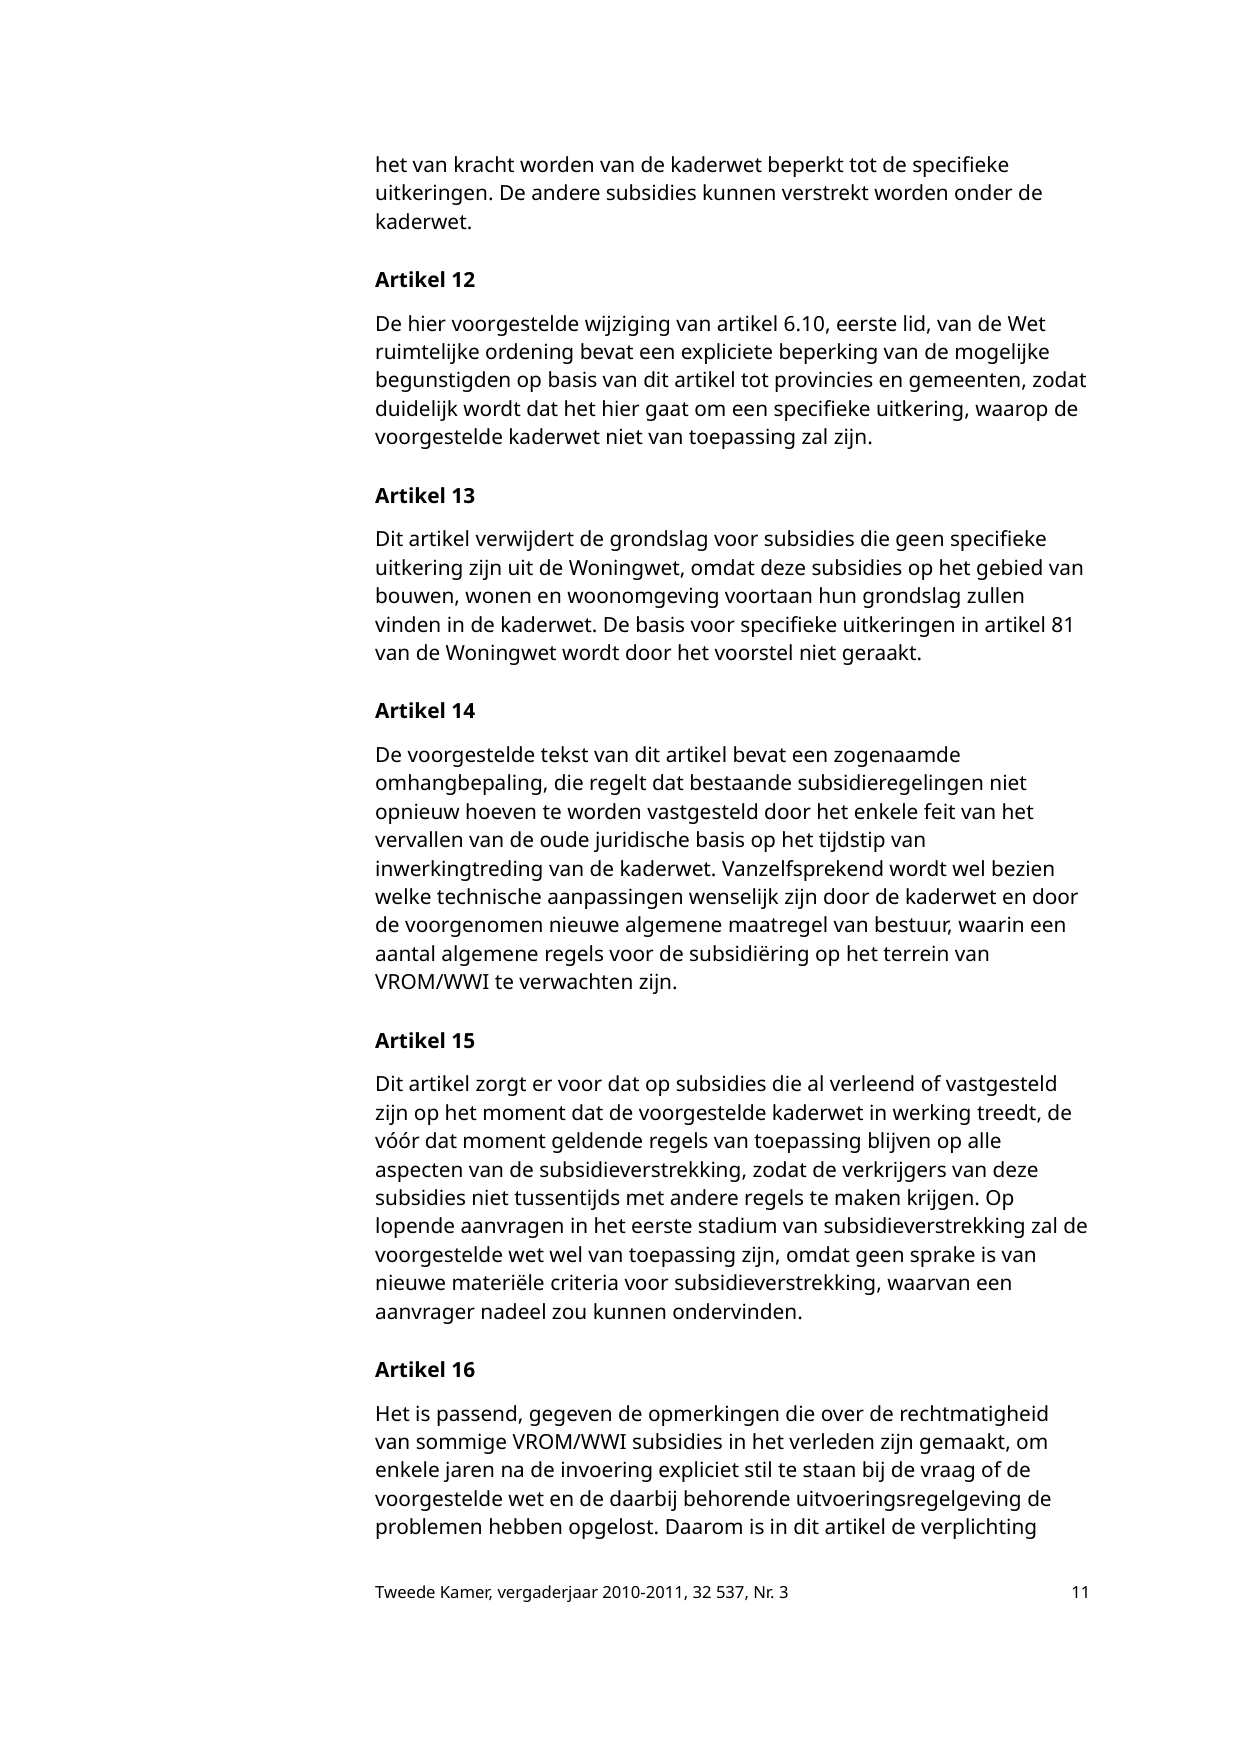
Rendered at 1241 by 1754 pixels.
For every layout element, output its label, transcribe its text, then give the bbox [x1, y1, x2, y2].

text Artikel 12 [375, 265, 1090, 294]
text Artikel 14 [375, 697, 1090, 725]
text Dit artikel verwijdert de grondslag voor subsidies die geen specifieke uitkering zijn uit de Woningwet, omdat deze subsidies op het gebied van bouwen, wonen en woonomgeving voortaan hun grondslag zullen vinden in de kaderwet. De basis voor specifieke uitkeringen in artikel 81 van de Woningwet wordt door het voorstel niet geraakt. [375, 524, 1090, 667]
text De hier voorgestelde wijziging van artikel 6.10, eerste lid, van de Wet ruimtelijke ordening bevat een expliciete beperking van de mogelijke begunstigden op basis van dit artikel tot provincies en gemeenten, zodat duidelijk wordt dat het hier gaat om een specifieke uitkering, waarop de voorgestelde kaderwet niet van toepassing zal zijn. [375, 309, 1090, 451]
text Het is passend, gegeven de opmerkingen die over de rechtmatigheid van sommige VROM/WWI subsidies in het verleden zijn gemaakt, om enkele jaren na de invoering expliciet stil te staan bij de vraag of de voorgestelde wet en de daarbij behorende uitvoeringsregelgeving de problemen hebben opgelost. Daarom is in dit artikel de verplichting [375, 1399, 1090, 1541]
text het van kracht worden van de kaderwet beperkt tot de specifieke uitkeringen. De andere subsidies kunnen verstrekt worden onder de kaderwet. [375, 150, 1090, 235]
text Artikel 13 [375, 481, 1090, 509]
text De voorgestelde tekst van dit artikel bevat een zogenaamde omhangbepaling, die regelt dat bestaande subsidieregelingen niet opnieuw hoeven te worden vastgesteld door het enkele feit van het vervallen van de oude juridische basis op het tijdstip van inwerkingtreding van de kaderwet. Vanzelfsprekend wordt wel bezien welke technische aanpassingen wenselijk zijn door de kaderwet en door de voorgenomen nieuwe algemene maatregel van bestuur, waarin een aantal algemene regels voor de subsidiëring op het terrein van VROM/WWI te verwachten zijn. [375, 740, 1090, 996]
text Artikel 16 [375, 1355, 1090, 1384]
text Artikel 15 [375, 1026, 1090, 1054]
text Dit artikel zorgt er voor dat op subsidies die al verleend of vastgesteld zijn op het moment dat de voorgestelde kaderwet in werking treedt, de vóór dat moment geldende regels van toepassing blijven op alle aspecten van de subsidieverstrekking, zodat de verkrijgers van deze subsidies niet tussentijds met andere regels te maken krijgen. Op lopende aanvragen in het eerste stadium van subsidieverstrekking zal de voorgestelde wet wel van toepassing zijn, omdat geen sprake is van nieuwe materiële criteria voor subsidieverstrekking, waarvan een aanvrager nadeel zou kunnen ondervinden. [375, 1069, 1090, 1325]
